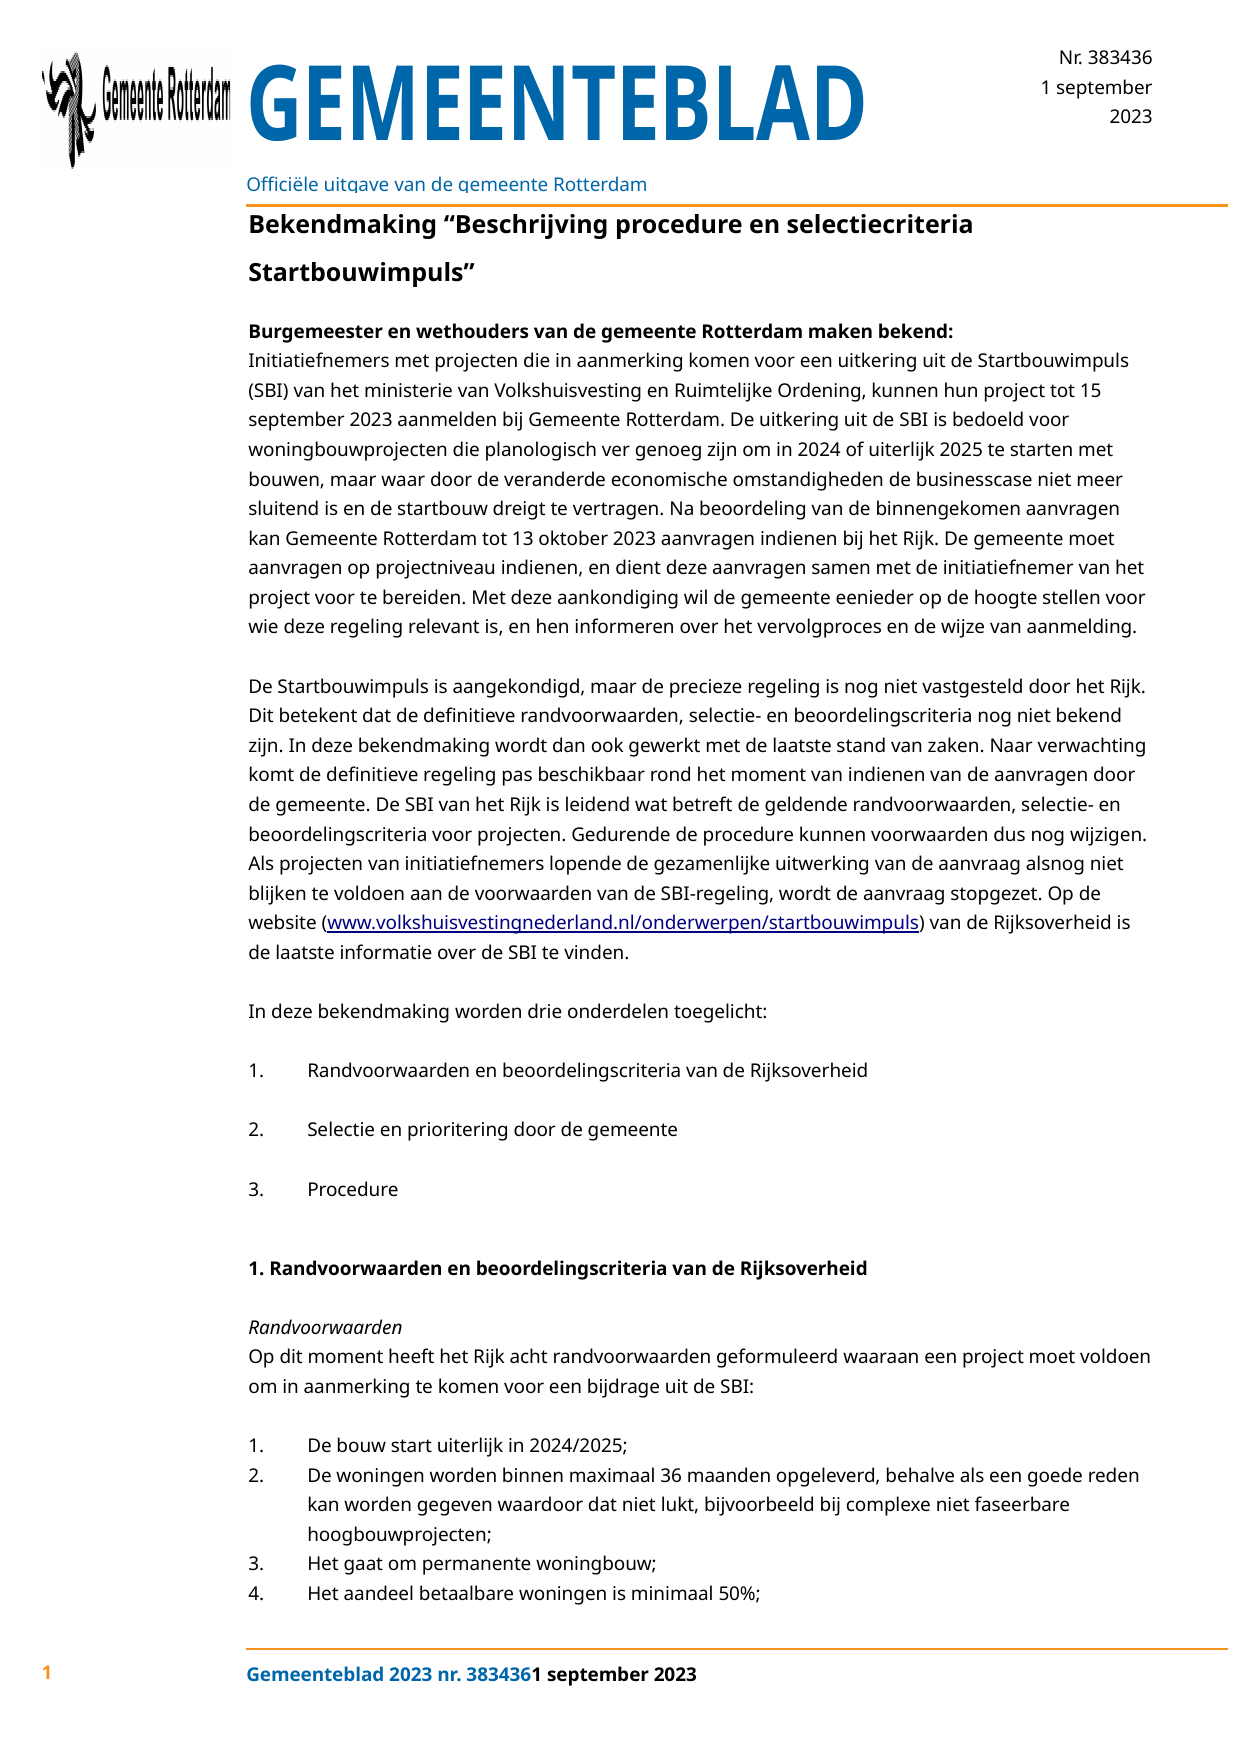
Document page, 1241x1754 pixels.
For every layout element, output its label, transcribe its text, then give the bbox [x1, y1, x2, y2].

text Op dit moment heeft het Rijk acht randvoorwaarden geformuleerd waaraan een project moet voldoen om in aanmerking te komen voor een bijdrage uit de SBI: [248, 1343, 1152, 1399]
picture [41, 47, 231, 172]
list De woningen worden binnen maximaal 36 maanden opgeleverd, behalve als een goede reden kan worden gegeven waardoor dat niet lukt, bijvoorbeeld bij complexe niet faseerbare hoogbouwprojecten; [248, 1462, 1152, 1547]
list Procedure [248, 1176, 1152, 1202]
list Selectie en prioritering door de gemeente [248, 1117, 1152, 1142]
list Het aandeel betaalbare woningen is minimaal 50%; [248, 1580, 1152, 1606]
text 1. Randvoorwaarden en beoordelingscriteria van de Rijksoverheid [248, 1255, 1152, 1280]
text In deze bekendmaking worden drie onderdelen toegelicht: [248, 998, 1152, 1024]
list Het gaat om permanente woningbouw; [248, 1551, 1152, 1576]
text De Startbouwimpuls is aangekondigd, maar de precieze regeling is nog niet vastgesteld door het Rijk. Dit betekent dat de definitieve randvoorwaarden, selectie- en beoordelingscriteria nog niet bekend zijn. In deze bekendmaking wordt dan ook gewerkt met de laatste stand van zaken. Naar verwachting komt de definitieve regeling pas beschikbaar rond het moment van indienen van de aanvragen door de gemeente. De SBI van het Rijk is leidend wat betreft de geldende randvoorwaarden, selectie- en beoordelingscriteria voor projecten. Gedurende de procedure kunnen voorwaarden dus nog wijzigen. Als projecten van initiatiefnemers lopende de gezamenlijke uitwerking van de aanvraag alsnog niet blijken te voldoen aan de voorwaarden van de SBI-regeling, wordt de aanvraag stopgezet. Op de website (www.volkshuisvestingnederland.nl/onderwerpen/startbouwimpuls) van de Rijksoverheid is de laatste informatie over de SBI te vinden. [248, 673, 1152, 965]
text Initiatiefnemers met projecten die in aanmerking komen voor een uitkering uit de Startbouwimpuls (SBI) van het ministerie van Volkshuisvesting en Ruimtelijke Ordening, kunnen hun project tot 15 september 2023 aanmelden bij Gemeente Rotterdam. De uitkering uit de SBI is bedoeld voor woningbouwprojecten die planologisch ver genoeg zijn om in 2024 of uiterlijk 2025 te starten met bouwen, maar waar door de veranderde economische omstandigheden de businesscase niet meer sluitend is en de startbouw dreigt te vertragen. Na beoordeling van de binnengekomen aanvragen kan Gemeente Rotterdam tot 13 oktober 2023 aanvragen indienen bij het Rijk. De gemeente moet aanvragen op projectniveau indienen, en dient deze aanvragen samen met de initiatiefnemer van het project voor te bereiden. Met deze aankondiging wil de gemeente eenieder op de hoogte stellen voor wie deze regeling relevant is, en hen informeren over het vervolgproces en de wijze van aanmelding. [248, 347, 1152, 639]
list De bouw start uiterlijk in 2024/2025; [248, 1432, 1152, 1458]
text Burgemeester en wethouders van de gemeente Rotterdam maken bekend: [248, 318, 1152, 344]
list Randvoorwaarden en beoordelingscriteria van de Rijksoverheid [248, 1057, 1152, 1083]
text Bekendmaking “Beschrijving procedure en selectiecriteria Startbouwimpuls” [248, 207, 1152, 288]
text Randvoorwaarden [248, 1314, 1152, 1339]
